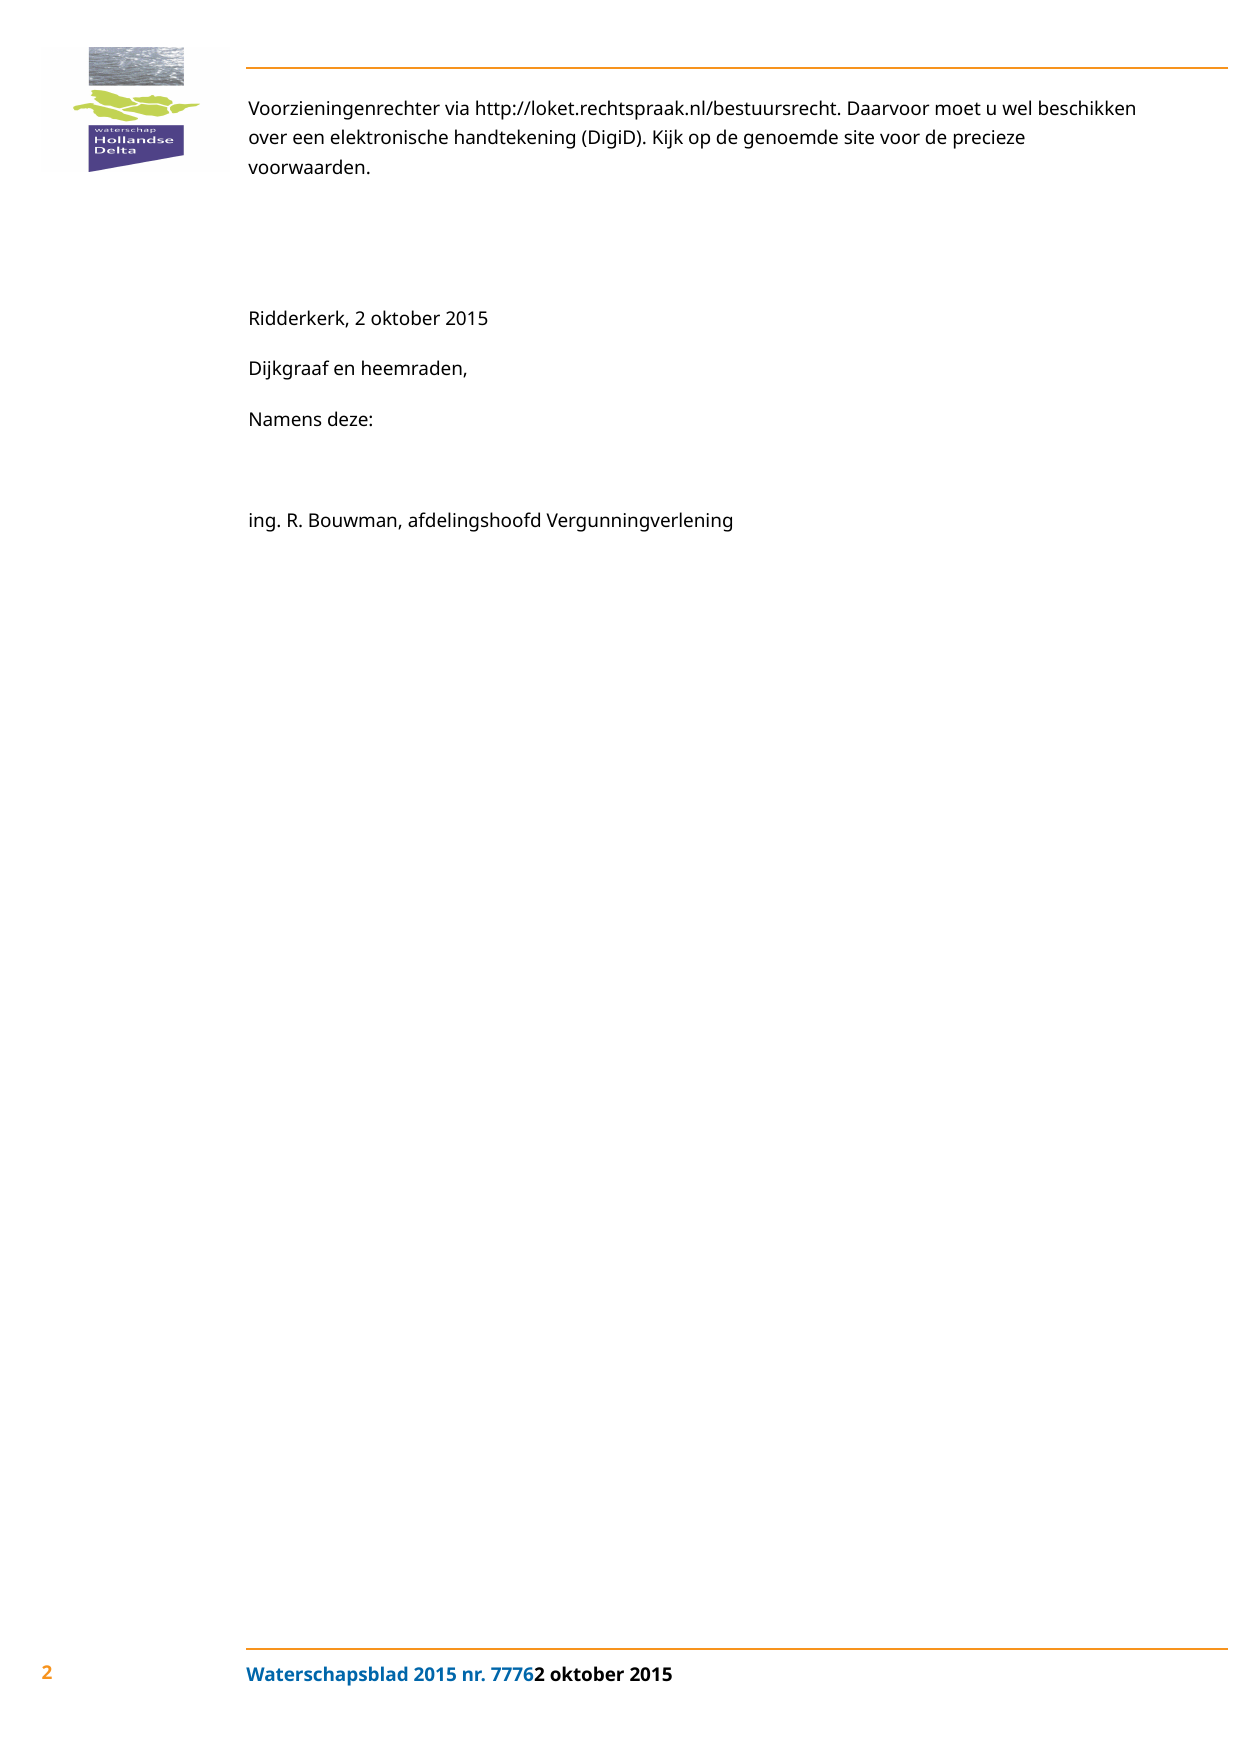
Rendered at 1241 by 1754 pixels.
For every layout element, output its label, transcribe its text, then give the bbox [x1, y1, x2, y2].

text Voorzieningenrechter via http://loket.rechtspraak.nl/bestuursrecht. Daarvoor moet u wel beschikken over een elektronische handtekening (DigiD). Kijk op de genoemde site voor de precieze voorwaarden. [248, 95, 1152, 180]
text Namens deze: [248, 406, 1152, 432]
text Ridderkerk, 2 oktober 2015 [248, 305, 1152, 331]
picture [41, 47, 231, 172]
text Dijkgraaf en heemraden, [248, 356, 1152, 381]
text ing. R. Bouwman, afdelingshoofd Vergunningverlening [248, 507, 1152, 533]
